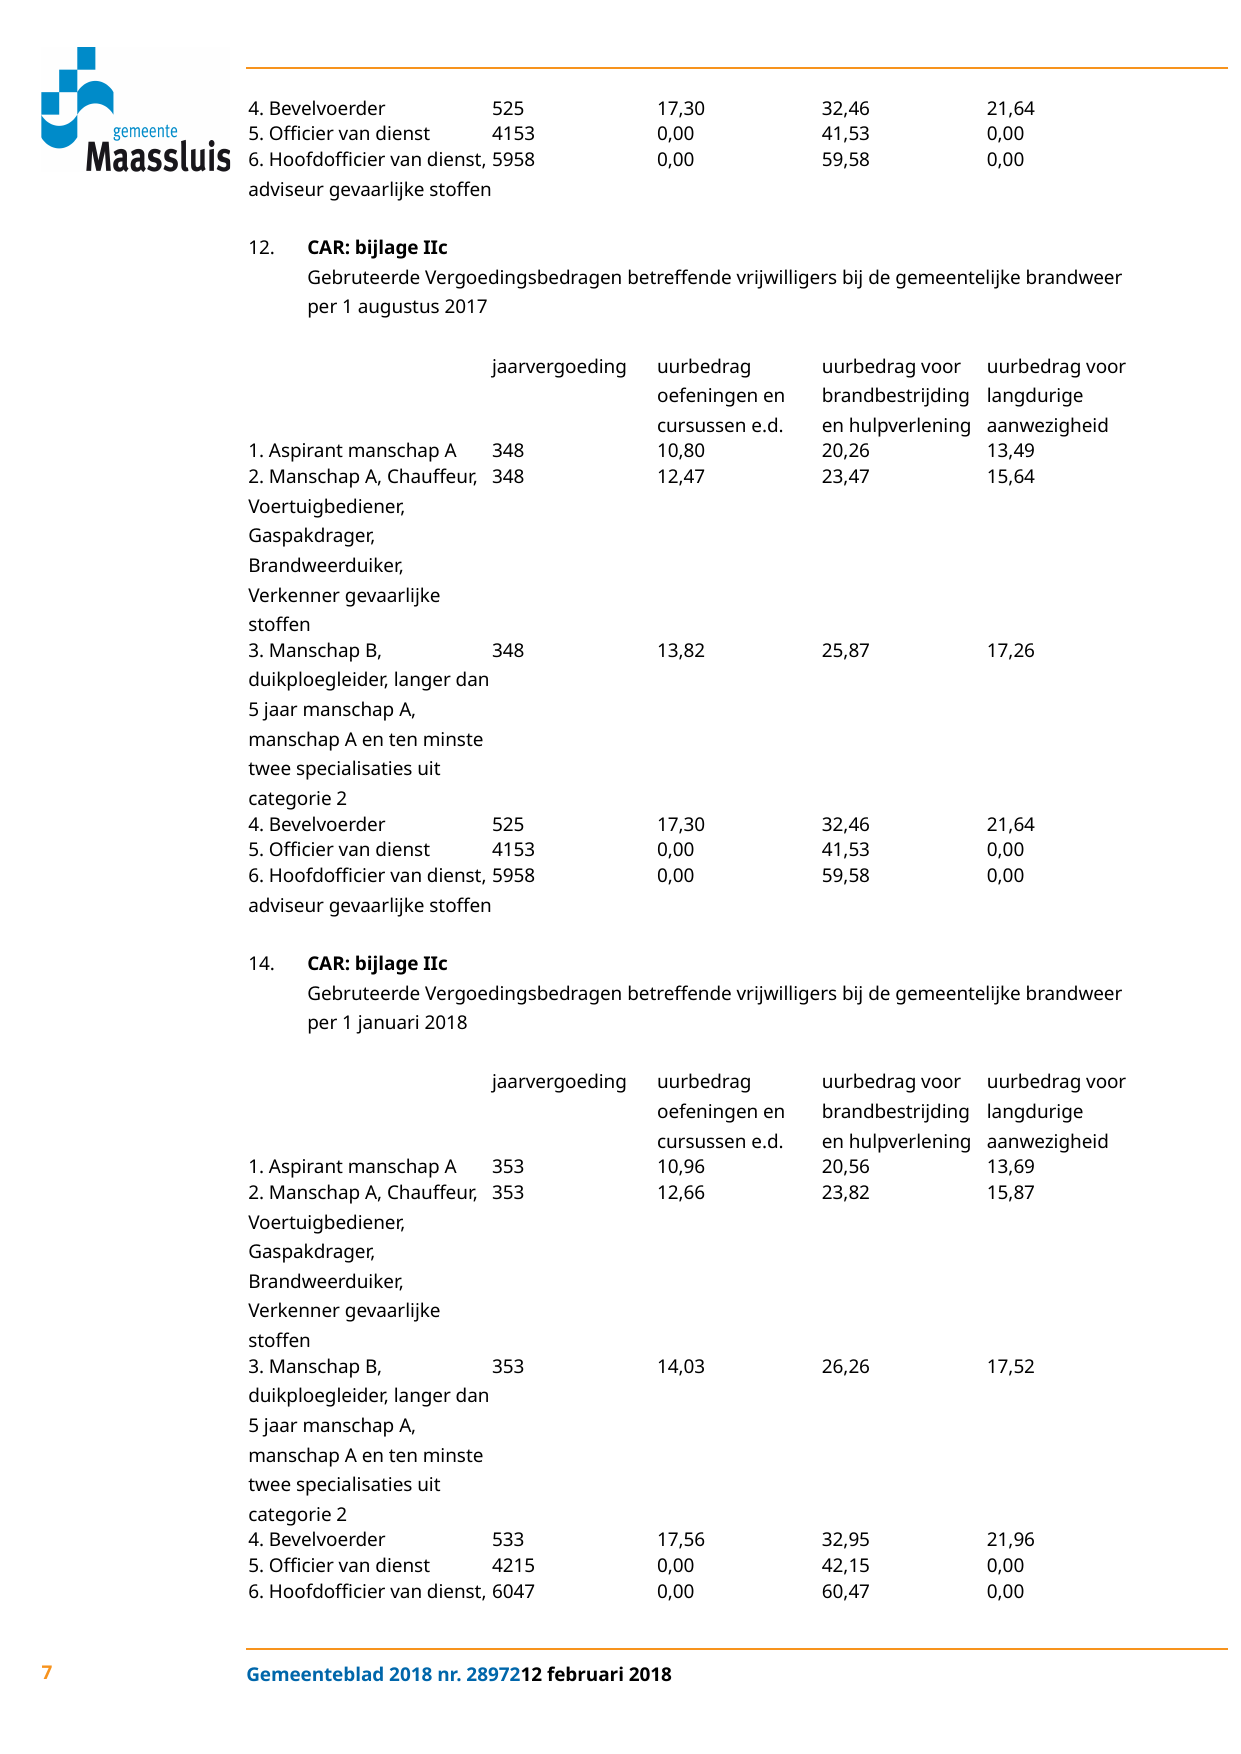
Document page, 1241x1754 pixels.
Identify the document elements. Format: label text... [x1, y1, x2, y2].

table_cell 59,58 [822, 146, 987, 202]
table_cell 15,64 [987, 464, 1152, 637]
table_header uurbedrag oefeningen en cursussen e.d. [657, 1069, 822, 1154]
table_cell 5. Officier van dienst [248, 121, 492, 146]
table_cell 348 [492, 438, 657, 463]
table_cell 353 [492, 1179, 657, 1353]
table_cell 4. Bevelvoerder [248, 811, 492, 836]
table_header [248, 353, 492, 438]
table_cell 25,87 [822, 637, 987, 811]
table_cell 3. Manschap B, duikploegleider, langer dan 5 jaar manschap A, manschap A en ten minste twee specialisaties uit categorie 2 [248, 637, 492, 811]
table_cell 17,30 [657, 95, 822, 121]
table_cell 0,00 [987, 836, 1152, 862]
table_cell 12,47 [657, 464, 822, 637]
list CAR: bijlage IIc [248, 234, 1152, 260]
table_header uurbedrag voor brandbestrijding en hulpverlening [822, 1069, 987, 1154]
table_cell 0,00 [987, 146, 1152, 202]
picture [41, 47, 77, 92]
table_header uurbedrag oefeningen en cursussen e.d. [657, 353, 822, 438]
table_header jaarvergoeding [492, 353, 657, 438]
table_cell 6. Hoofdofficier van dienst, [248, 1578, 492, 1604]
table_cell 21,64 [987, 811, 1152, 836]
table_cell 6. Hoofdofficier van dienst, adviseur gevaarlijke stoffen [248, 862, 492, 917]
table_cell 17,52 [987, 1353, 1152, 1527]
table_cell 59,58 [822, 862, 987, 917]
table_cell 23,82 [822, 1179, 987, 1353]
table_cell 0,00 [657, 1553, 822, 1578]
picture [41, 47, 231, 172]
table_cell 0,00 [987, 121, 1152, 146]
table_cell 4153 [492, 121, 657, 146]
list CAR: bijlage IIc [248, 950, 1152, 976]
table_cell 0,00 [987, 862, 1152, 917]
table_cell 4. Bevelvoerder [248, 1527, 492, 1552]
table_cell 0,00 [657, 836, 822, 862]
table_cell 348 [492, 637, 657, 811]
table_cell 41,53 [822, 836, 987, 862]
table_cell 32,46 [822, 95, 987, 121]
table_cell 21,64 [987, 95, 1152, 121]
table_cell 20,26 [822, 438, 987, 463]
table_cell 4215 [492, 1553, 657, 1578]
table_cell 5. Officier van dienst [248, 836, 492, 862]
table_cell 3. Manschap B, duikploegleider, langer dan 5 jaar manschap A, manschap A en ten minste twee specialisaties uit categorie 2 [248, 1353, 492, 1527]
table_cell 5. Officier van dienst [248, 1553, 492, 1578]
table_cell 525 [492, 95, 657, 121]
table_cell 13,69 [987, 1154, 1152, 1179]
table_cell 4153 [492, 836, 657, 862]
table_cell 0,00 [657, 121, 822, 146]
table_cell 0,00 [987, 1578, 1152, 1604]
table_cell 10,80 [657, 438, 822, 463]
table_cell 17,26 [987, 637, 1152, 811]
table_header uurbedrag voor langdurige aanwezigheid [987, 1069, 1152, 1154]
table_cell 20,56 [822, 1154, 987, 1179]
table_cell 4. Bevelvoerder [248, 95, 492, 121]
table_cell 2. Manschap A, Chauffeur, Voertuigbediener, Gaspakdrager, Brandweerduiker, Verkenner gevaarlijke stoffen [248, 464, 492, 637]
table_cell 5958 [492, 862, 657, 917]
table_cell 353 [492, 1154, 657, 1179]
table_cell 2. Manschap A, Chauffeur, Voertuigbediener, Gaspakdrager, Brandweerduiker, Verkenner gevaarlijke stoffen [248, 1179, 492, 1353]
table_cell 0,00 [987, 1553, 1152, 1578]
table_cell 13,49 [987, 438, 1152, 463]
table_cell 26,26 [822, 1353, 987, 1527]
table_cell 17,56 [657, 1527, 822, 1552]
table_header uurbedrag voor brandbestrijding en hulpverlening [822, 353, 987, 438]
table_cell 21,96 [987, 1527, 1152, 1552]
table_cell 0,00 [657, 1578, 822, 1604]
table_cell 348 [492, 464, 657, 637]
table_header uurbedrag voor langdurige aanwezigheid [987, 353, 1152, 438]
table_cell 10,96 [657, 1154, 822, 1179]
table_cell 41,53 [822, 121, 987, 146]
table_cell 15,87 [987, 1179, 1152, 1353]
table_cell 32,46 [822, 811, 987, 836]
table_cell 5958 [492, 146, 657, 202]
table_cell 23,47 [822, 464, 987, 637]
table_cell 0,00 [657, 862, 822, 917]
table_cell 6. Hoofdofficier van dienst, adviseur gevaarlijke stoffen [248, 146, 492, 202]
list Gebruteerde Vergoedingsbedragen betreffende vrijwilligers bij de gemeentelijke brandweer per 1 augustus 2017 [248, 264, 1152, 319]
table_cell 32,95 [822, 1527, 987, 1552]
table_cell 12,66 [657, 1179, 822, 1353]
table_cell 0,00 [657, 146, 822, 202]
table_cell 533 [492, 1527, 657, 1552]
table_cell 14,03 [657, 1353, 822, 1527]
table_header jaarvergoeding [492, 1069, 657, 1154]
table_cell 353 [492, 1353, 657, 1527]
table_header [248, 1069, 492, 1154]
list Gebruteerde Vergoedingsbedragen betreffende vrijwilligers bij de gemeentelijke brandweer per 1 januari 2018 [248, 980, 1152, 1035]
table_cell 42,15 [822, 1553, 987, 1578]
table_cell 1. Aspirant manschap A [248, 438, 492, 463]
table_cell 13,82 [657, 637, 822, 811]
table_cell 525 [492, 811, 657, 836]
table_cell 1. Aspirant manschap A [248, 1154, 492, 1179]
table_cell 17,30 [657, 811, 822, 836]
table_cell 6047 [492, 1578, 657, 1604]
table_cell 60,47 [822, 1578, 987, 1604]
